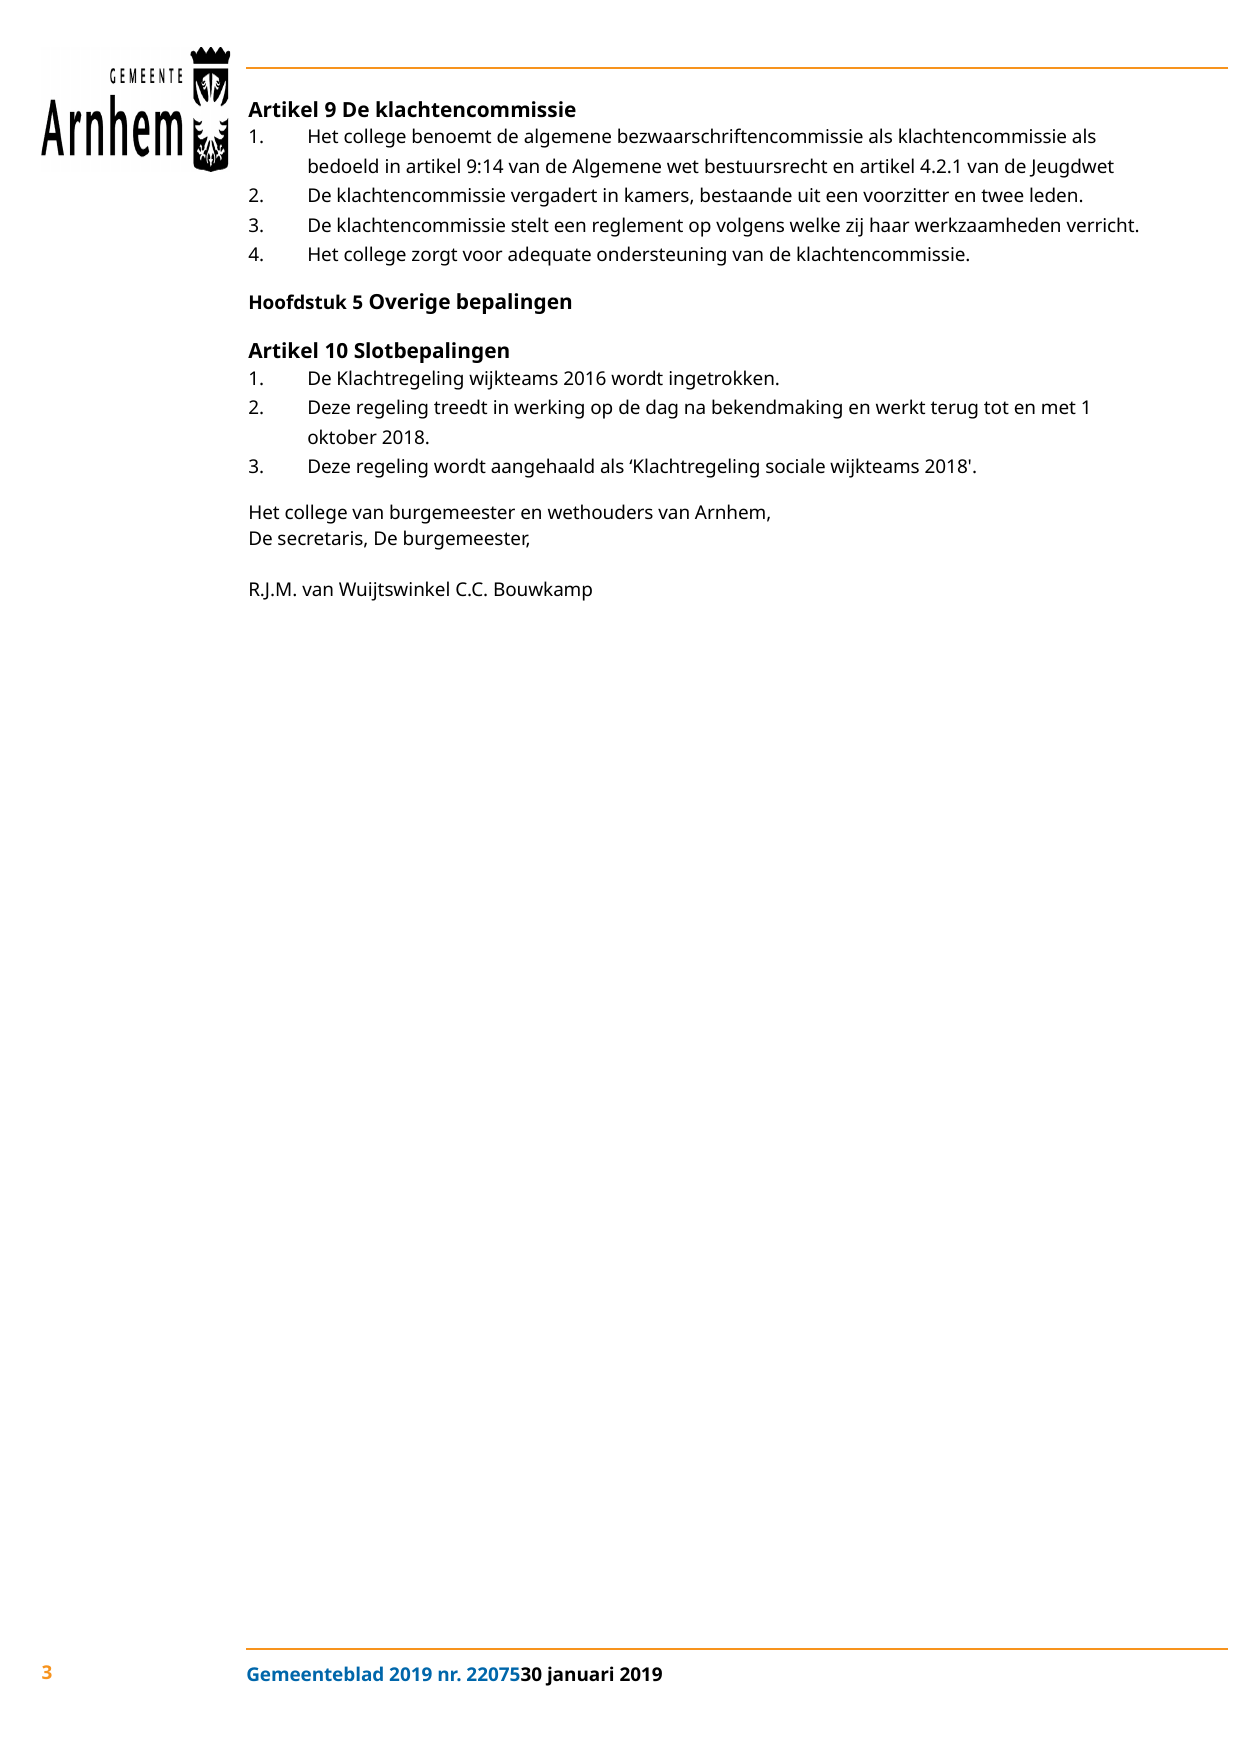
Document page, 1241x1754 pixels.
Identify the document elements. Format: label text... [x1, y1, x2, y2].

text R.J.M. van Wuijtswinkel C.C. Bouwkamp [248, 576, 1152, 602]
picture [41, 47, 231, 172]
text De secretaris, De burgemeester, [248, 525, 1152, 551]
text Het college van burgemeester en wethouders van Arnhem, [248, 499, 1152, 525]
text Artikel 9 De klachtencommissie [248, 95, 1152, 123]
list Het college zorgt voor adequate ondersteuning van de klachtencommissie. [248, 242, 1152, 267]
text Artikel 10 Slotbepalingen [248, 336, 1152, 365]
list De Klachtregeling wijkteams 2016 wordt ingetrokken. [248, 365, 1152, 391]
list Deze regeling wordt aangehaald als ‘Klachtregeling sociale wijkteams 2018'. [248, 454, 1152, 479]
list De klachtencommissie vergadert in kamers, bestaande uit een voorzitter en twee leden. [248, 182, 1152, 208]
list Het college benoemt de algemene bezwaarschriftencommissie als klachtencommissie als bedoeld in artikel 9:14 van de Algemene wet bestuursrecht en artikel 4.2.1 van de Jeugdwet [248, 123, 1152, 178]
list Deze regeling treedt in werking op de dag na bekendmaking en werkt terug tot en met 1 oktober 2018. [248, 394, 1152, 450]
text Hoofdstuk 5 Overige bepalingen [248, 287, 1152, 316]
list De klachtencommissie stelt een reglement op volgens welke zij haar werkzaamheden verricht. [248, 212, 1152, 238]
